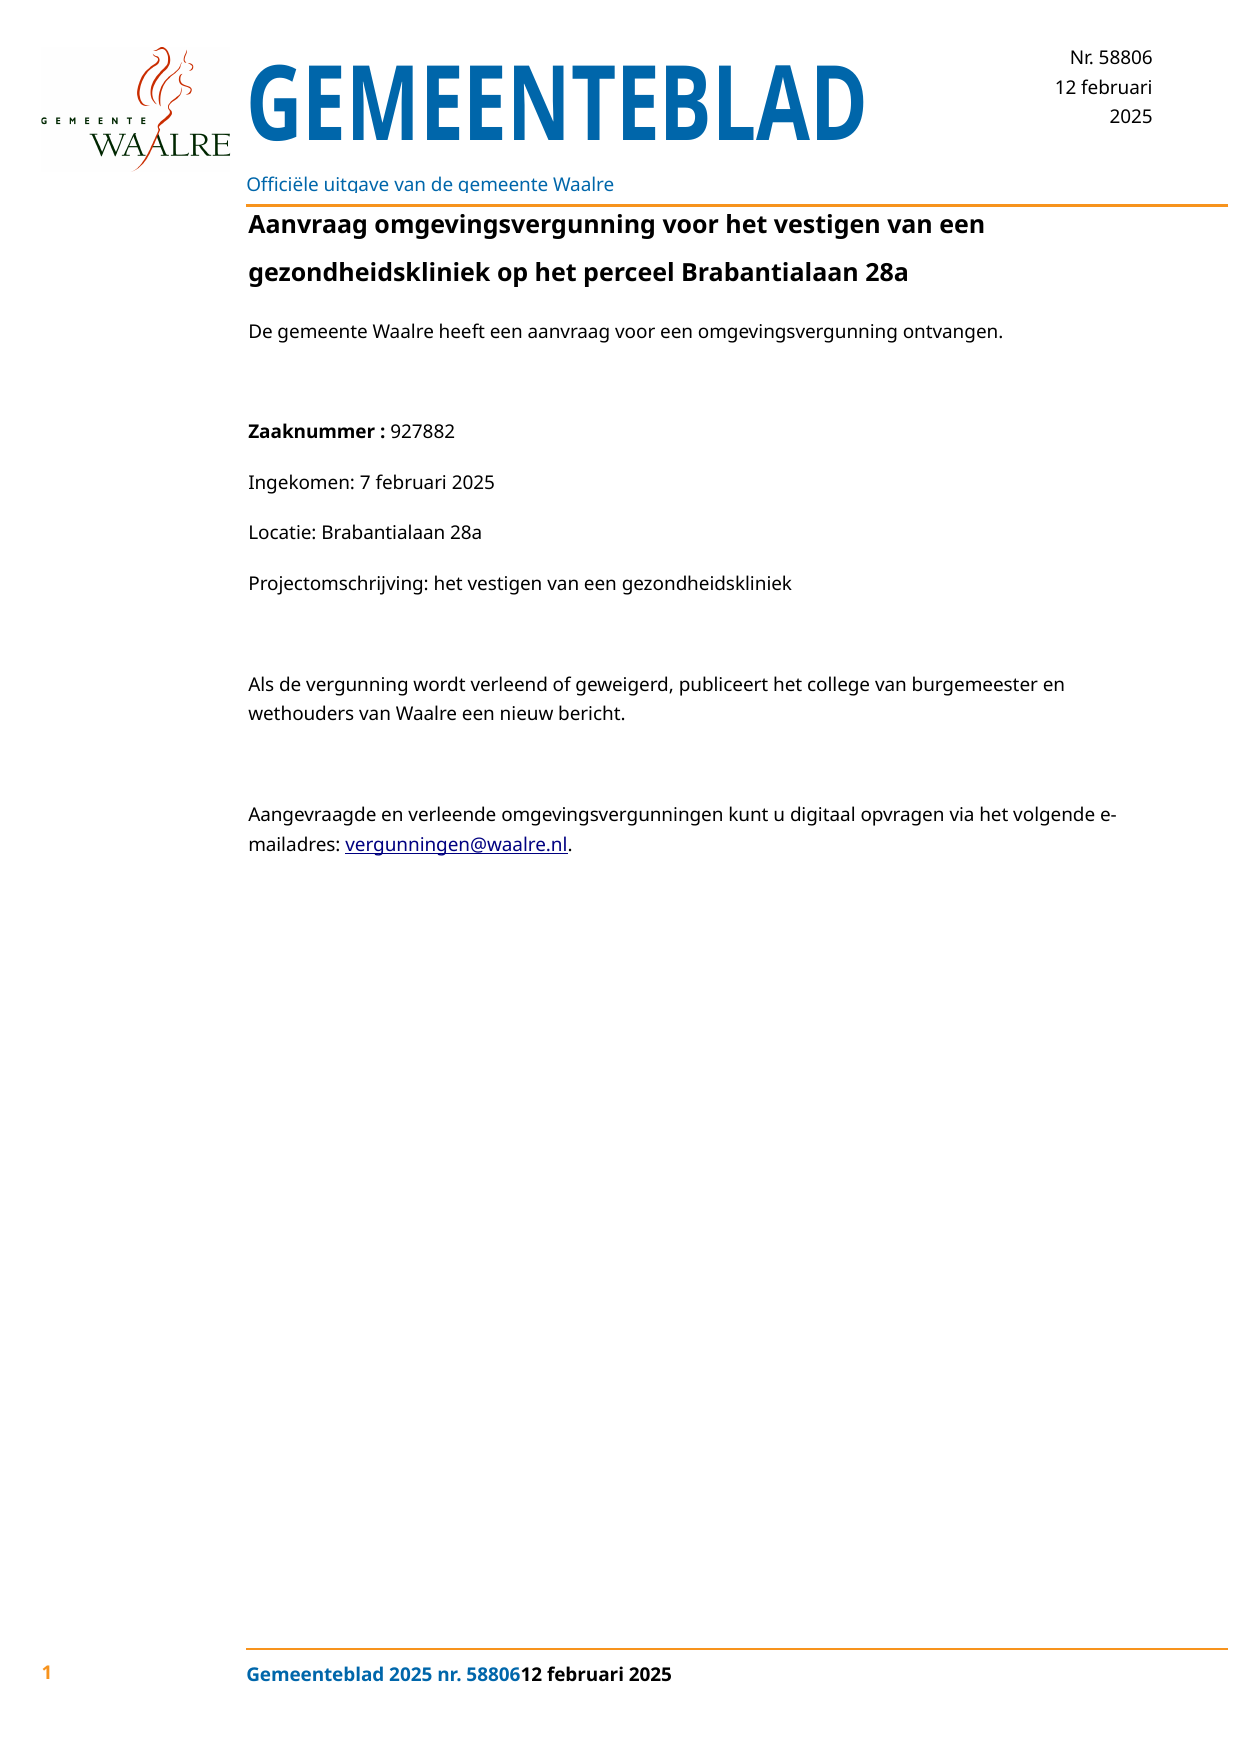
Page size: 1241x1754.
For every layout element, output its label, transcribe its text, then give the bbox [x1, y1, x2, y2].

text Als de vergunning wordt verleend of geweigerd, publiceert het college van burgemeester en wethouders van Waalre een nieuw bericht. [248, 671, 1152, 726]
text Aangevraagde en verleende omgevingsvergunningen kunt u digitaal opvragen via het volgende e-mailadres: vergunningen@waalre.nl. [248, 801, 1152, 857]
picture [41, 47, 231, 172]
text Locatie: Brabantialaan 28a [248, 519, 1152, 545]
text Aanvraag omgevingsvergunning voor het vestigen van een gezondheidskliniek op het perceel Brabantialaan 28a [248, 207, 1152, 288]
text Ingekomen: 7 februari 2025 [248, 469, 1152, 495]
text Zaaknummer : 927882 [248, 419, 1152, 444]
text Projectomschrijving: het vestigen van een gezondheidskliniek [248, 570, 1152, 596]
text De gemeente Waalre heeft een aanvraag voor een omgevingsvergunning ontvangen. [248, 318, 1152, 344]
